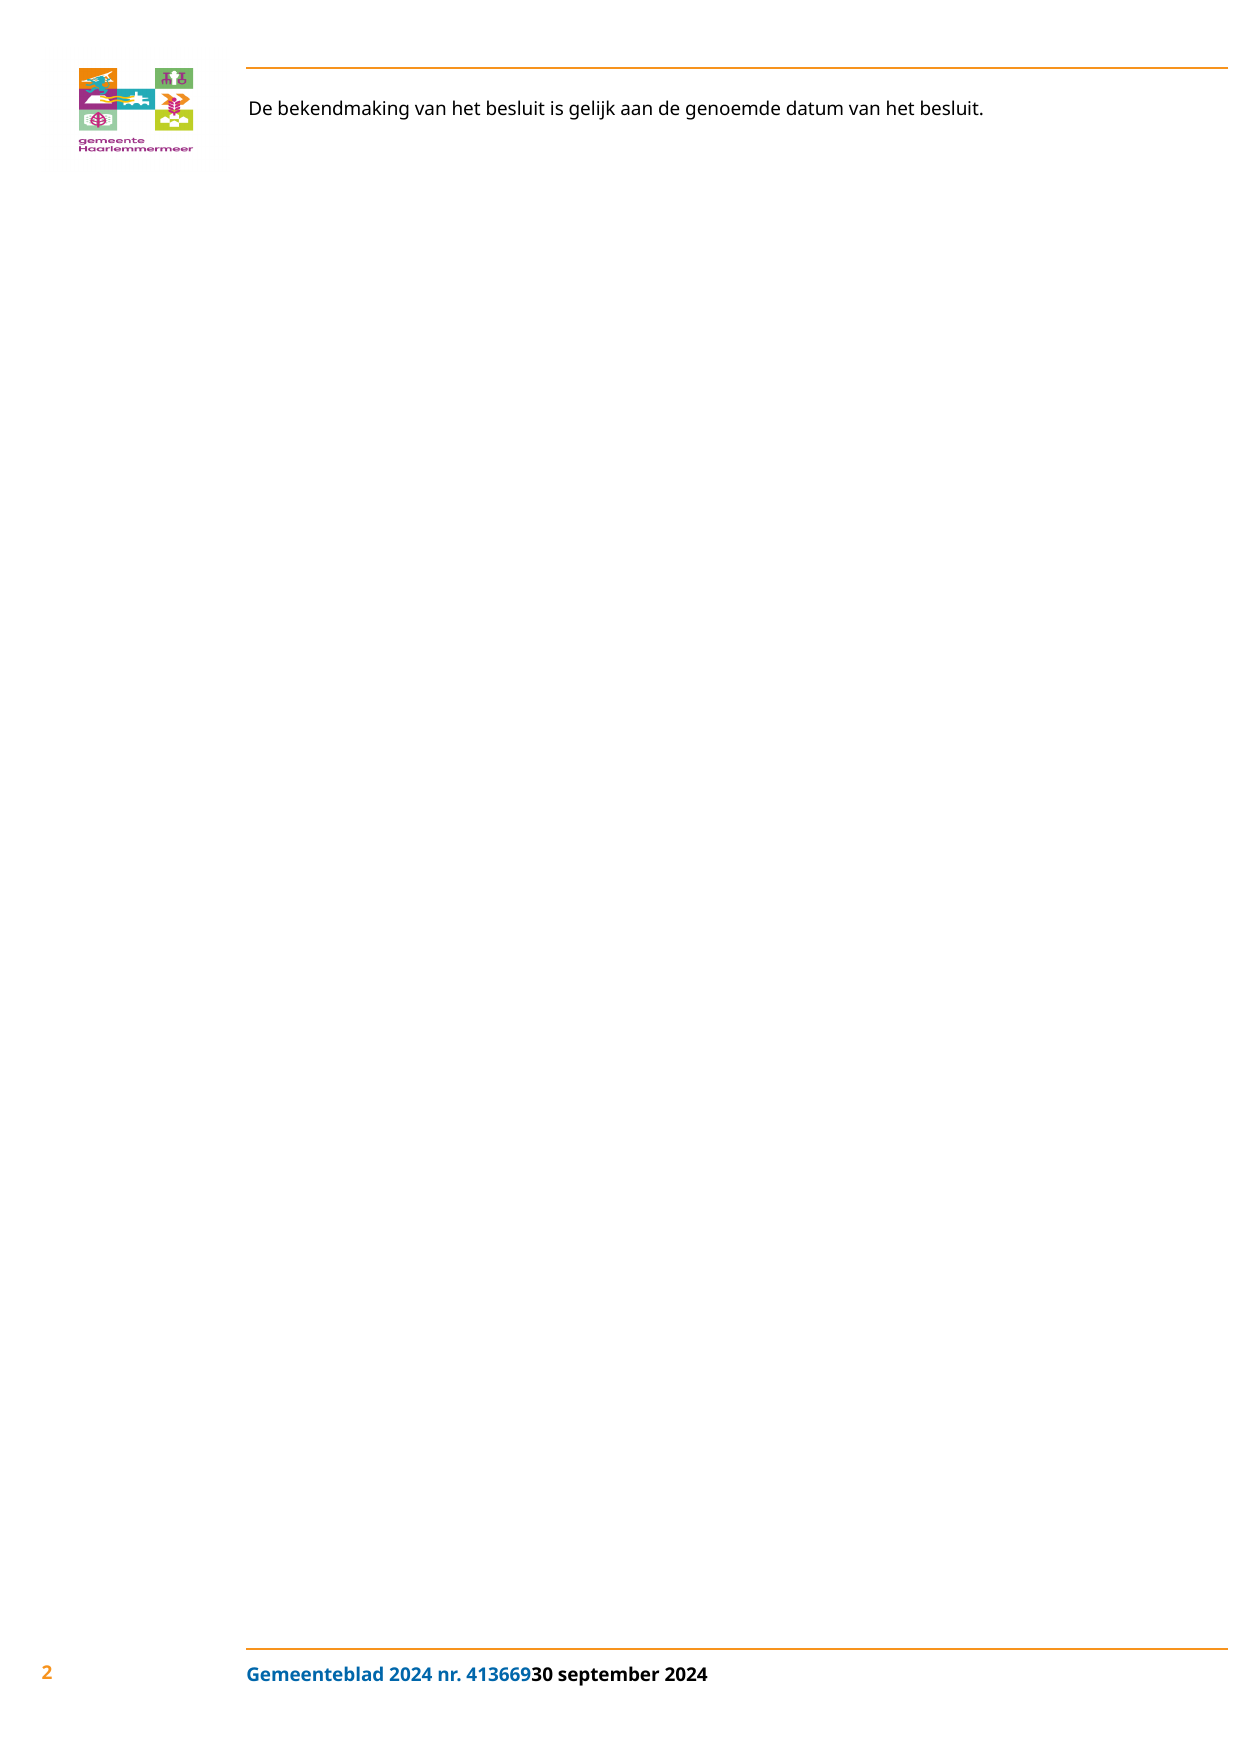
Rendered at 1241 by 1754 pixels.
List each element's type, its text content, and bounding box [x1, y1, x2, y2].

picture [41, 47, 231, 172]
text De bekendmaking van het besluit is gelijk aan de genoemde datum van het besluit. [248, 95, 1152, 121]
